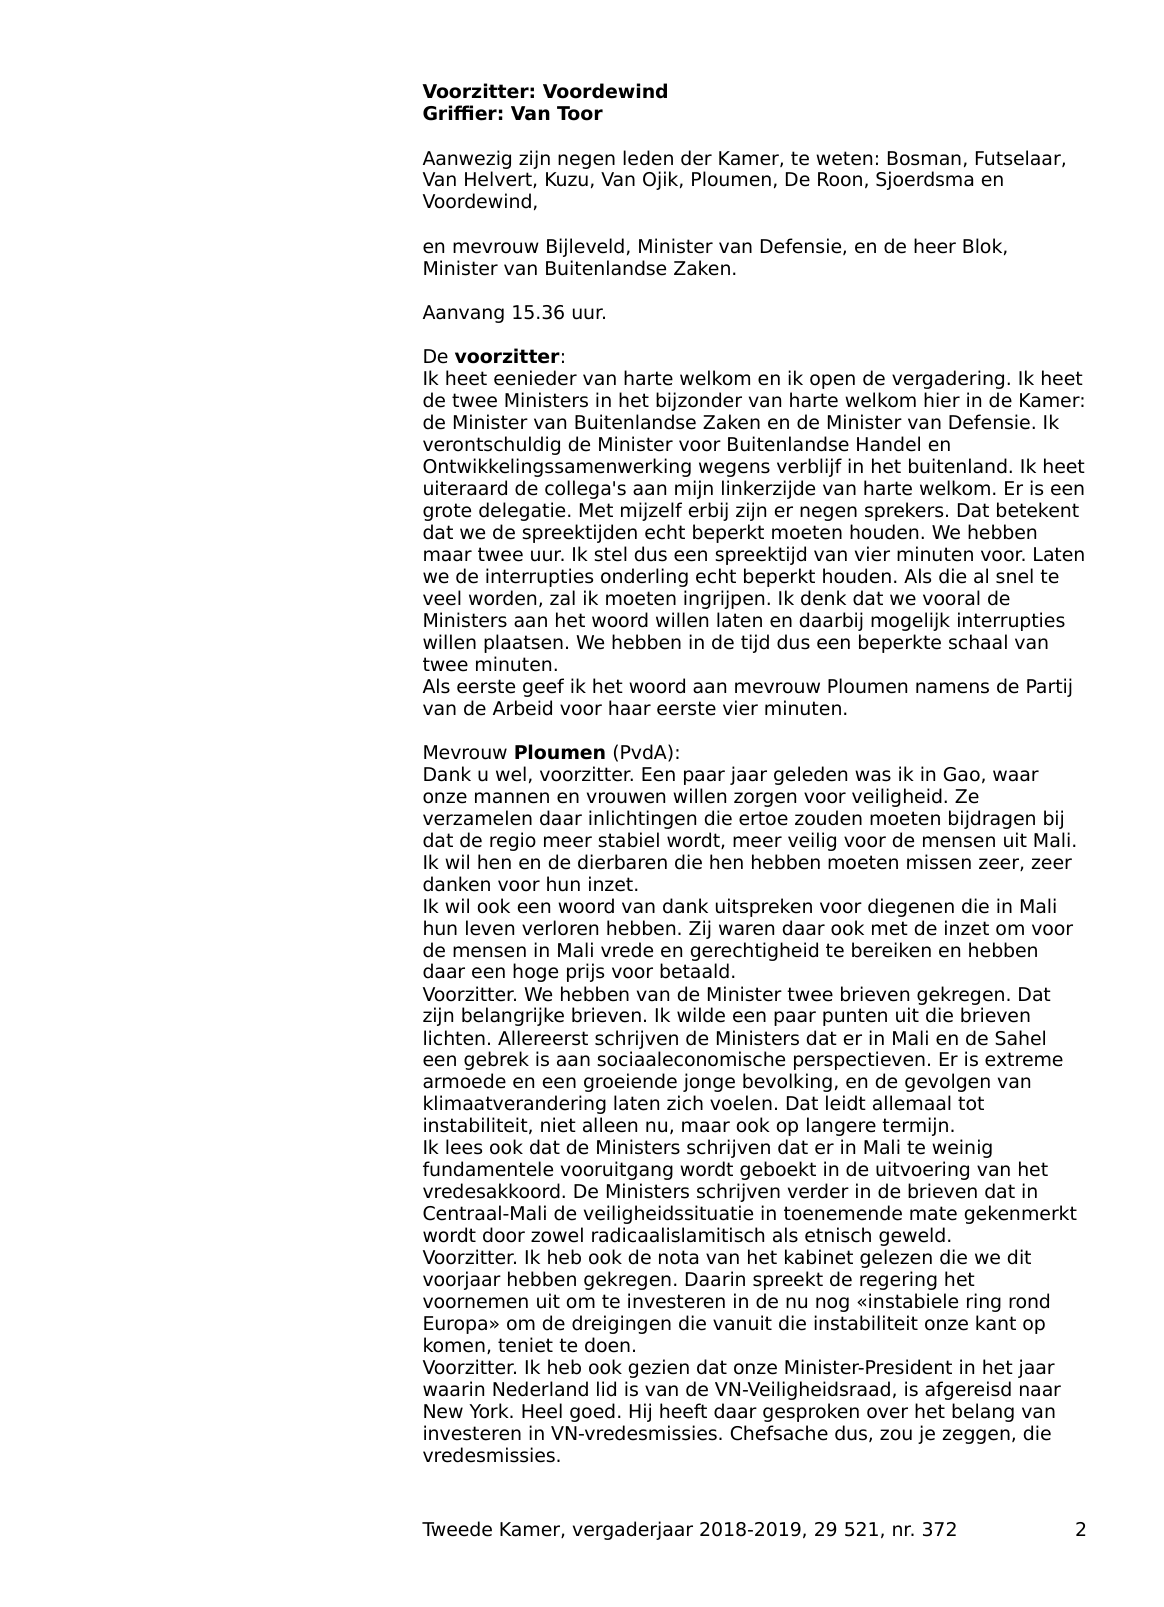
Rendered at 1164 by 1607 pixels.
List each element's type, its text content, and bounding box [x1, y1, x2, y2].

text en mevrouw Bijleveld, Minister van Defensie, en de heer Blok, Minister van Buitenlandse Zaken. [422, 236, 1087, 279]
text Aanwezig zijn negen leden der Kamer, te weten: Bosman, Futselaar, Van Helvert, Kuzu, Van Ojik, Ploumen, De Roon, Sjoerdsma en Voordewind, [422, 147, 1087, 213]
text Voorzitter. We hebben van de Minister twee brieven gekregen. Dat zijn belangrijke brieven. Ik wilde een paar punten uit die brieven lichten. Allereerst schrijven de Ministers dat er in Mali en de Sahel een gebrek is aan sociaaleconomische perspectieven. Er is extreme armoede en een groeiende jonge bevolking, en de gevolgen van klimaatverandering laten zich voelen. Dat leidt allemaal tot instabiliteit, niet alleen nu, maar ook op langere termijn. [422, 983, 1087, 1137]
text Ik heet eenieder van harte welkom en ik open de vergadering. Ik heet de twee Ministers in het bijzonder van harte welkom hier in de Kamer: de Minister van Buitenlandse Zaken en de Minister van Defensie. Ik verontschuldig de Minister voor Buitenlandse Handel en Ontwikkelingssamenwerking wegens verblijf in het buitenland. Ik heet uiteraard de collega's aan mijn linkerzijde van harte welkom. Er is een grote delegatie. Met mijzelf erbij zijn er negen sprekers. Dat betekent dat we de spreektijden echt beperkt moeten houden. We hebben maar twee uur. Ik stel dus een spreektijd van vier minuten voor. Laten we de interrupties onderling echt beperkt houden. Als die al snel te veel worden, zal ik moeten ingrijpen. Ik denk dat we vooral de Ministers aan het woord willen laten en daarbij mogelijk interrupties willen plaatsen. We hebben in de tijd dus een beperkte schaal van twee minuten. [422, 368, 1087, 676]
text Ik wil ook een woord van dank uitspreken voor diegenen die in Mali hun leven verloren hebben. Zij waren daar ook met de inzet om voor de mensen in Mali vrede en gerechtigheid te bereiken en hebben daar een hoge prijs voor betaald. [422, 896, 1087, 983]
text Dank u wel, voorzitter. Een paar jaar geleden was ik in Gao, waar onze mannen en vrouwen willen zorgen voor veiligheid. Ze verzamelen daar inlichtingen die ertoe zouden moeten bijdragen bij dat de regio meer stabiel wordt, meer veilig voor de mensen uit Mali. Ik wil hen en de dierbaren die hen hebben moeten missen zeer, zeer danken voor hun inzet. [422, 764, 1087, 896]
text Voorzitter. Ik heb ook de nota van het kabinet gelezen die we dit voorjaar hebben gekregen. Daarin spreekt de regering het voornemen uit om te investeren in de nu nog «instabiele ring rond Europa» om de dreigingen die vanuit die instabiliteit onze kant op komen, teniet te doen. [422, 1247, 1087, 1357]
text Aanvang 15.36 uur. [422, 302, 1087, 324]
text Mevrouw Ploumen (PvdA): [422, 742, 1087, 764]
text Voorzitter: Voordewind [422, 81, 1087, 103]
text Voorzitter. Ik heb ook gezien dat onze Minister-President in het jaar waarin Nederland lid is van de VN-Veiligheidsraad, is afgereisd naar New York. Heel goed. Hij heeft daar gesproken over het belang van investeren in VN-vredesmissies. Chefsache dus, zou je zeggen, die vredesmissies. [422, 1357, 1087, 1467]
text Griffier: Van Toor [422, 103, 1087, 125]
text De voorzitter: [422, 346, 1087, 368]
text Als eerste geef ik het woord aan mevrouw Ploumen namens de Partij van de Arbeid voor haar eerste vier minuten. [422, 676, 1087, 719]
text Ik lees ook dat de Ministers schrijven dat er in Mali te weinig fundamentele vooruitgang wordt geboekt in de uitvoering van het vredesakkoord. De Ministers schrijven verder in de brieven dat in Centraal-Mali de veiligheidssituatie in toenemende mate gekenmerkt wordt door zowel radicaalislamitisch als etnisch geweld. [422, 1137, 1087, 1247]
